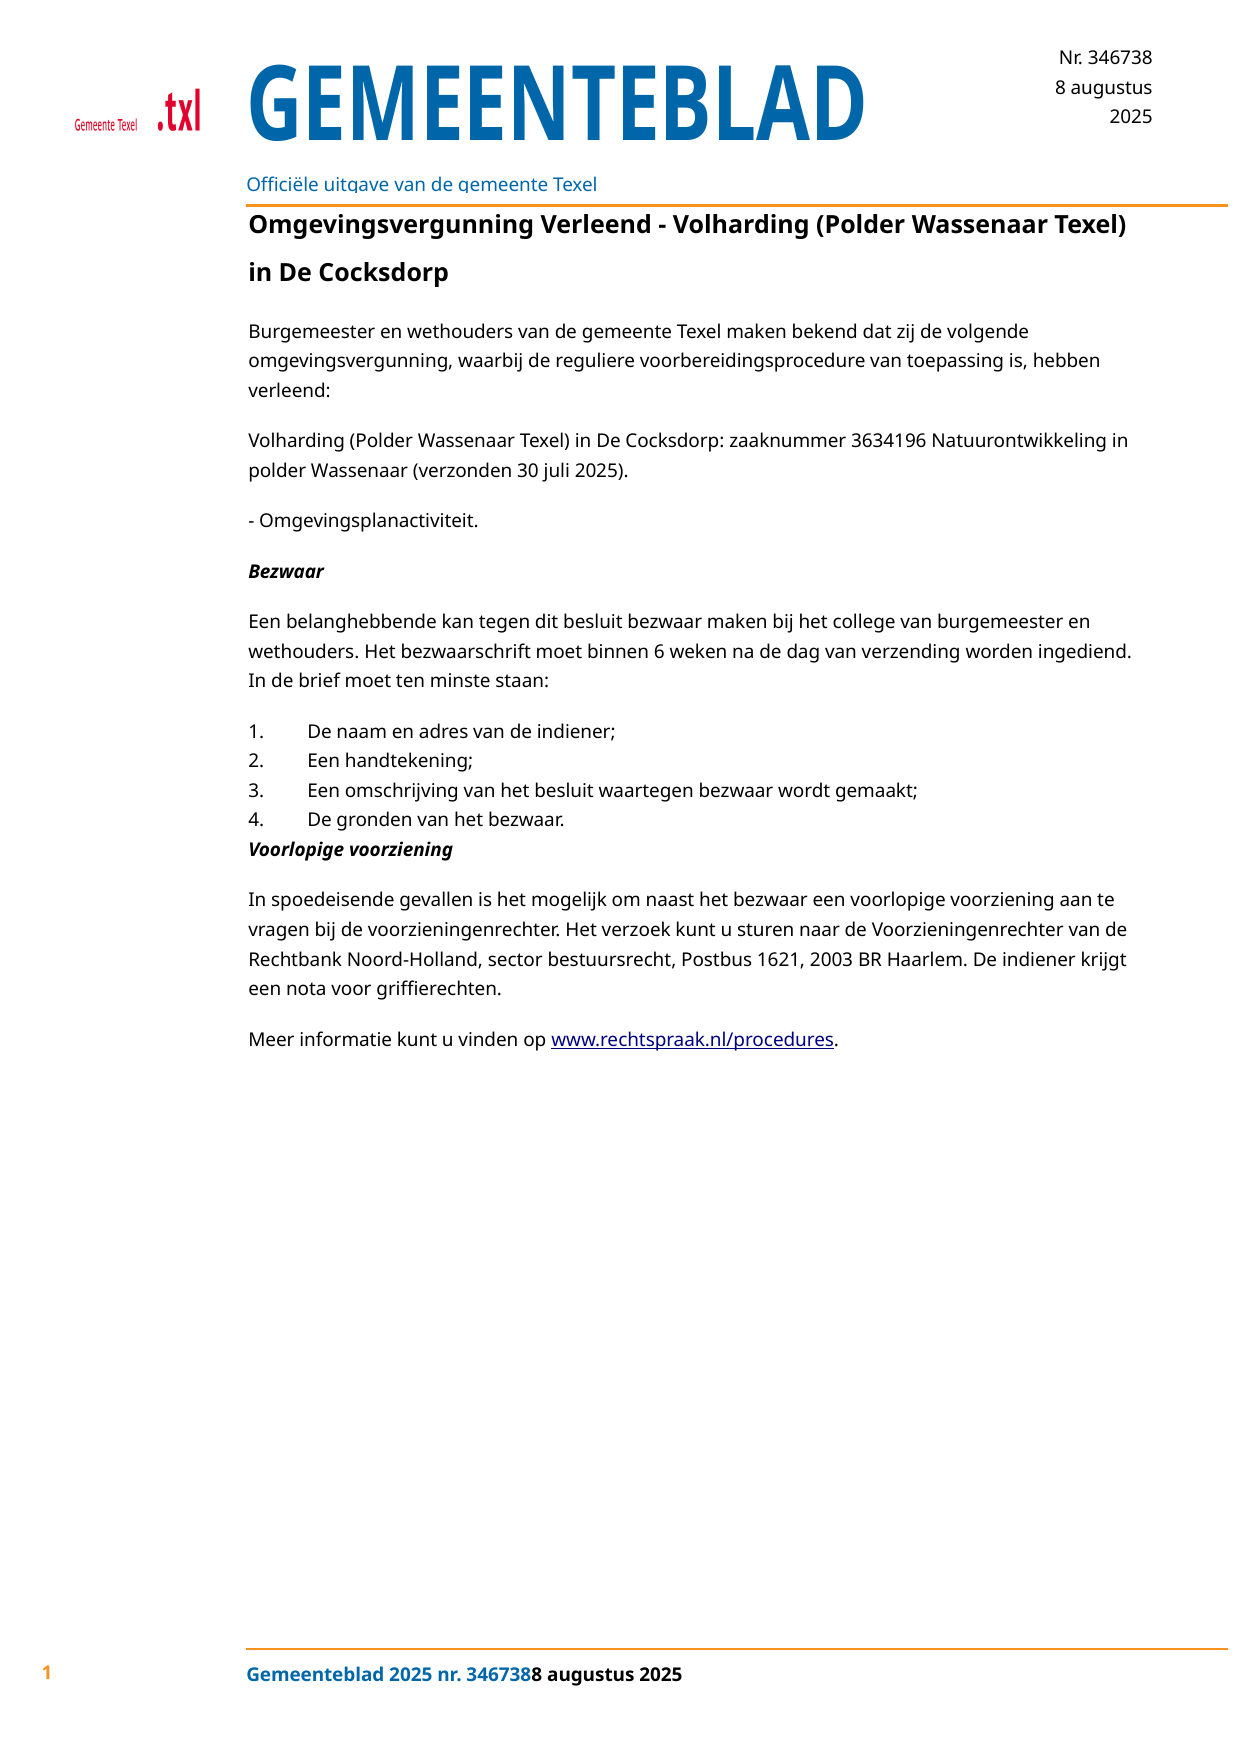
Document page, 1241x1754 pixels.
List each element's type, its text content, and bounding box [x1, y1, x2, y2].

list De gronden van het bezwaar. [248, 807, 1152, 832]
text Volharding (Polder Wassenaar Texel) in De Cocksdorp: zaaknummer 3634196 Natuurontwikkeling in polder Wassenaar (verzonden 30 juli 2025). [248, 427, 1152, 483]
list Een omschrijving van het besluit waartegen bezwaar wordt gemaakt; [248, 777, 1152, 803]
text Burgemeester en wethouders van de gemeente Texel maken bekend dat zij de volgende omgevingsvergunning, waarbij de reguliere voorbereidingsprocedure van toepassing is, hebben verleend: [248, 318, 1152, 403]
text Meer informatie kunt u vinden op www.rechtspraak.nl/procedures. [248, 1026, 1152, 1052]
picture [41, 47, 231, 172]
text Voorlopige voorziening [248, 836, 1152, 862]
text Omgevingsvergunning Verleend - Volharding (Polder Wassenaar Texel) in De Cocksdorp [248, 207, 1152, 288]
text Bezwaar [248, 558, 1152, 584]
text Een belanghebbende kan tegen dit besluit bezwaar maken bij het college van burgemeester en wethouders. Het bezwaarschrift moet binnen 6 weken na de dag van verzending worden ingediend. In de brief moet ten minste staan: [248, 608, 1152, 693]
text - Omgevingsplanactiviteit. [248, 507, 1152, 533]
list De naam en adres van de indiener; [248, 718, 1152, 744]
list Een handtekening; [248, 747, 1152, 773]
text In spoedeisende gevallen is het mogelijk om naast het bezwaar een voorlopige voorziening aan te vragen bij de voorzieningenrechter. Het verzoek kunt u sturen naar de Voorzieningenrechter van de Rechtbank Noord-Holland, sector bestuursrecht, Postbus 1621, 2003 BR Haarlem. De indiener krijgt een nota voor griffierechten. [248, 887, 1152, 1001]
